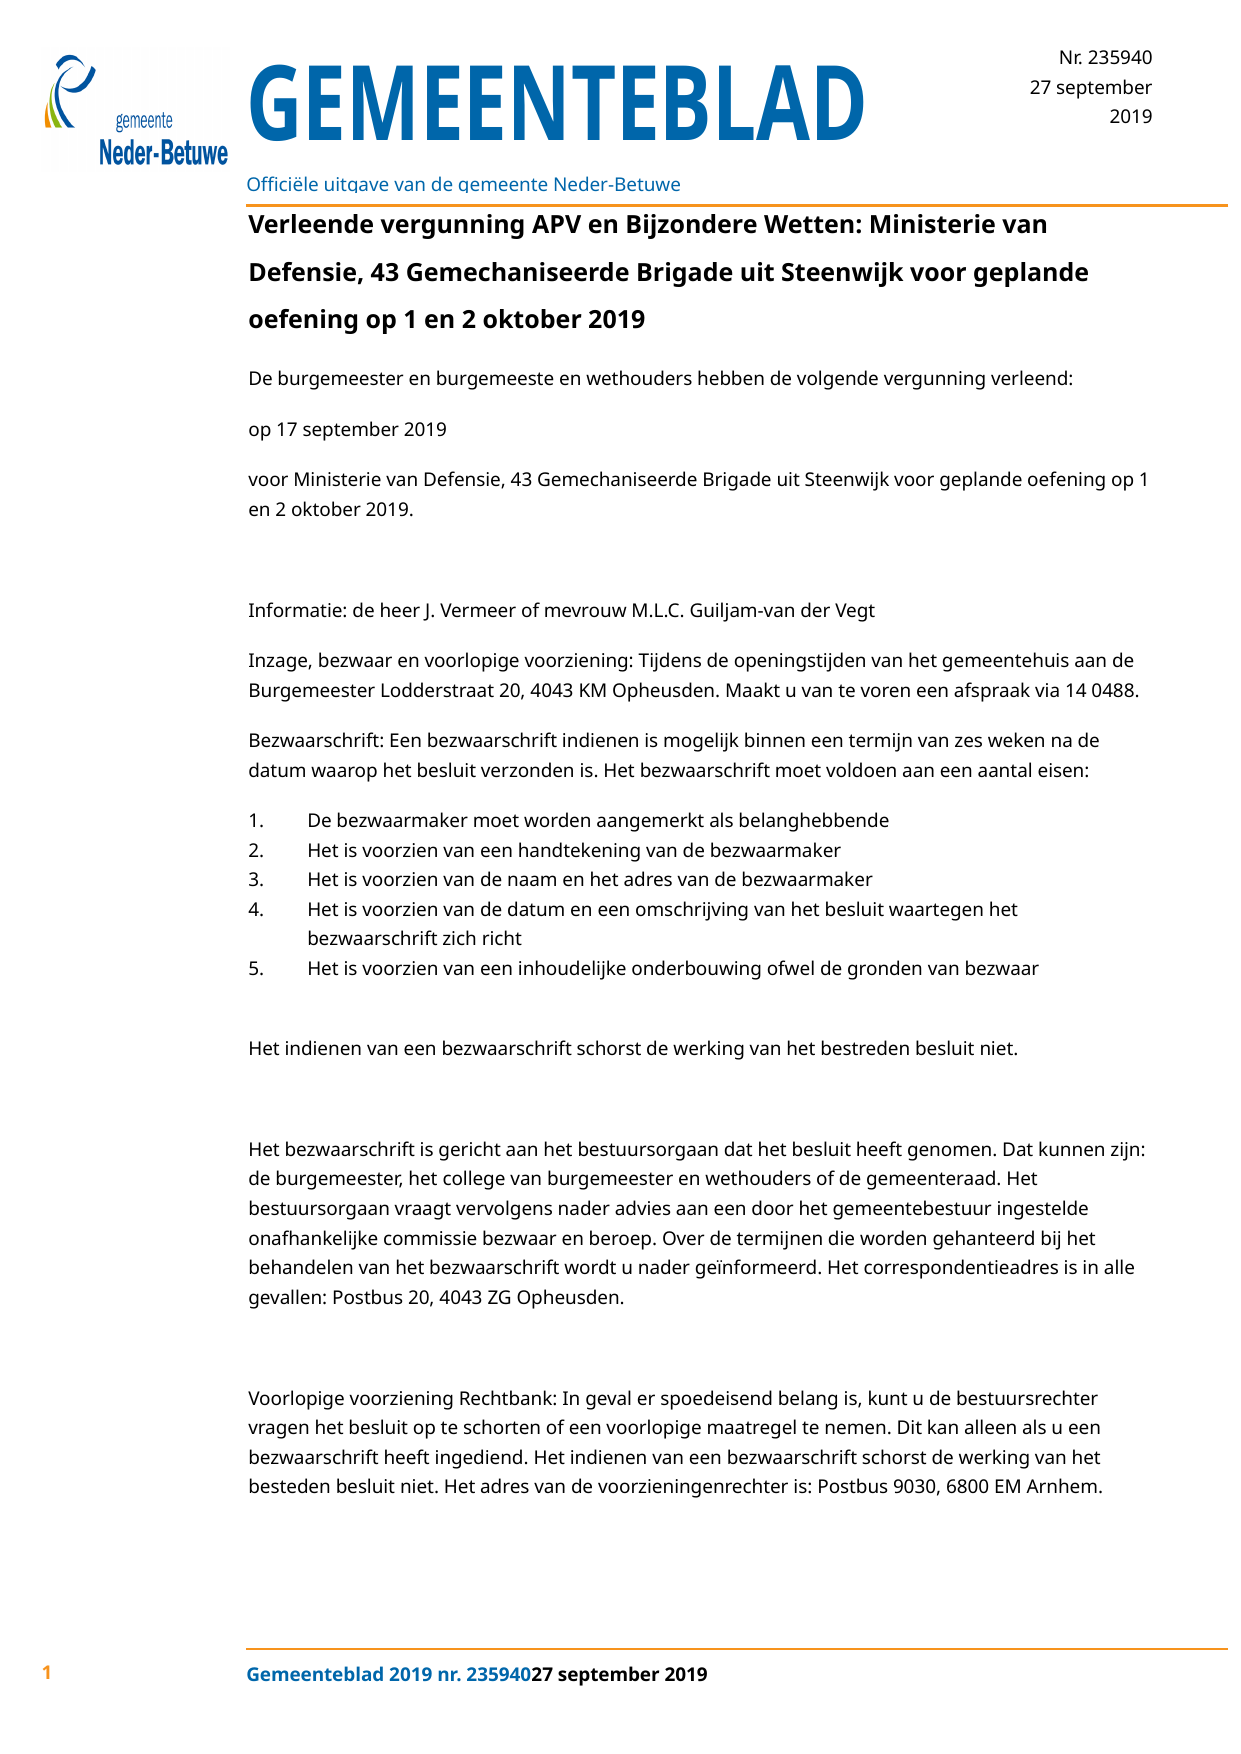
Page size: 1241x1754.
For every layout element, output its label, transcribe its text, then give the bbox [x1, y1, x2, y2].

text Voorlopige voorziening Rechtbank: In geval er spoedeisend belang is, kunt u de bestuursrechter vragen het besluit op te schorten of een voorlopige maatregel te nemen. Dit kan alleen als u een bezwaarschrift heeft ingediend. Het indienen van een bezwaarschrift schorst de werking van het besteden besluit niet. Het adres van de voorzieningenrechter is: Postbus 9030, 6800 EM Arnhem. [248, 1385, 1152, 1499]
text op 17 september 2019 [248, 416, 1152, 442]
text voor Ministerie van Defensie, 43 Gemechaniseerde Brigade uit Steenwijk voor geplande oefening op 1 en 2 oktober 2019. [248, 466, 1152, 522]
list De bezwaarmaker moet worden aangemerkt als belanghebbende [248, 807, 1152, 833]
list Het is voorzien van een inhoudelijke onderbouwing ofwel de gronden van bezwaar [248, 955, 1152, 981]
picture [41, 47, 231, 172]
text Inzage, bezwaar en voorlopige voorziening: Tijdens de openingstijden van het gemeentehuis aan de Burgemeester Lodderstraat 20, 4043 KM Opheusden. Maakt u van te voren een afspraak via 14 0488. [248, 647, 1152, 702]
text Het bezwaarschrift is gericht aan het bestuursorgaan dat het besluit heeft genomen. Dat kunnen zijn: de burgemeester, het college van burgemeester en wethouders of de gemeenteraad. Het bestuursorgaan vraagt vervolgens nader advies aan een door het gemeentebestuur ingestelde onafhankelijke commissie bezwaar en beroep. Over de termijnen die worden gehanteerd bij het behandelen van het bezwaarschrift wordt u nader geïnformeerd. Het correspondentieadres is in alle gevallen: Postbus 20, 4043 ZG Opheusden. [248, 1136, 1152, 1309]
text De burgemeester en burgemeeste en wethouders hebben de volgende vergunning verleend: [248, 366, 1152, 391]
list Het is voorzien van een handtekening van de bezwaarmaker [248, 837, 1152, 862]
text Het indienen van een bezwaarschrift schorst de werking van het bestreden besluit niet. [248, 1035, 1152, 1061]
list Het is voorzien van de datum en een omschrijving van het besluit waartegen het bezwaarschrift zich richt [248, 896, 1152, 951]
list Het is voorzien van de naam en het adres van de bezwaarmaker [248, 866, 1152, 892]
text Informatie: de heer J. Vermeer of mevrouw M.L.C. Guiljam-van der Vegt [248, 597, 1152, 622]
text Bezwaarschrift: Een bezwaarschrift indienen is mogelijk binnen een termijn van zes weken na de datum waarop het besluit verzonden is. Het bezwaarschrift moet voldoen aan een aantal eisen: [248, 727, 1152, 782]
text Verleende vergunning APV en Bijzondere Wetten: Ministerie van Defensie, 43 Gemechaniseerde Brigade uit Steenwijk voor geplande oefening op 1 en 2 oktober 2019 [248, 207, 1152, 336]
